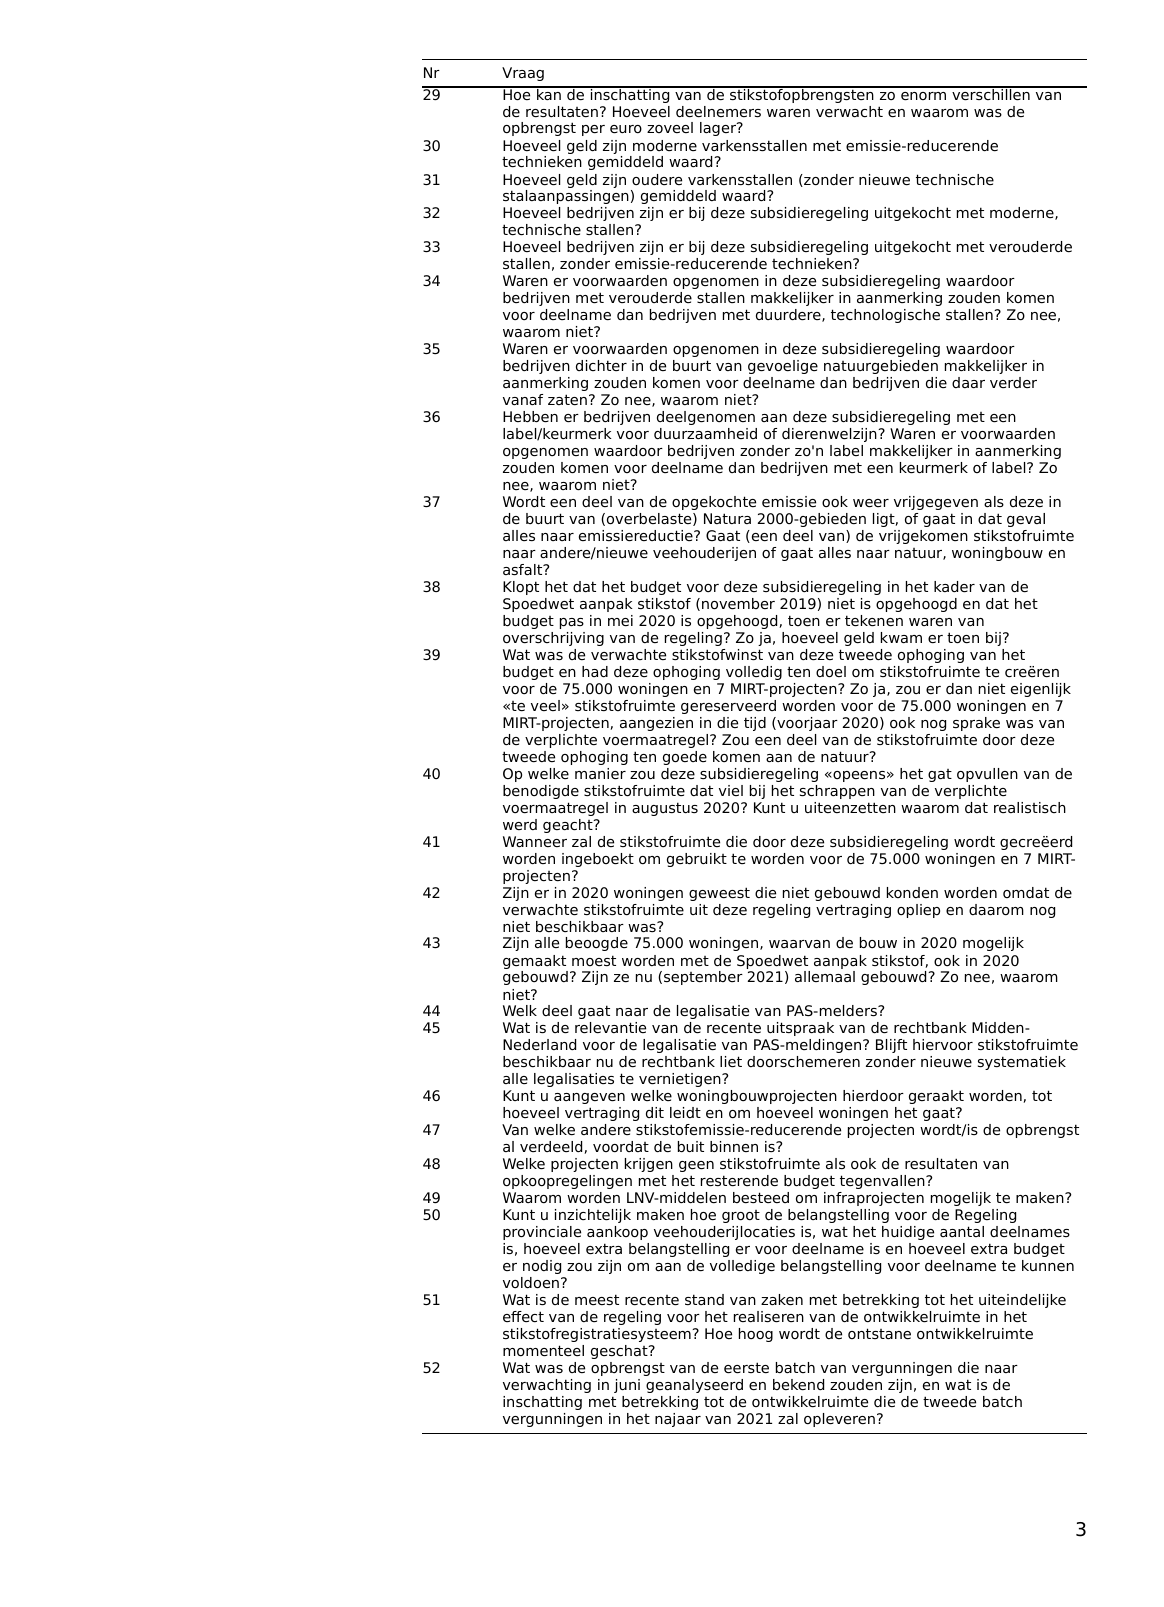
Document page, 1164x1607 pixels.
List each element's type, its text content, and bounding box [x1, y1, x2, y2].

table_cell 31 [422, 171, 496, 205]
table_cell 29 [422, 88, 496, 137]
table_cell Zijn er in 2020 woningen geweest die niet gebouwd konden worden omdat de verwachte stikstofruimte uit deze regeling vertraging opliep en daarom nog niet beschikbaar was? [496, 885, 1087, 935]
table_cell 44 [422, 1003, 496, 1020]
table_cell 43 [422, 935, 496, 1003]
table_cell Waren er voorwaarden opgenomen in deze subsidieregeling waardoor bedrijven dichter in de buurt van gevoelige natuurgebieden makkelijker in aanmerking zouden komen voor deelname dan bedrijven die daar verder vanaf zaten? Zo nee, waarom niet? [496, 341, 1087, 409]
table_cell 51 [422, 1292, 496, 1360]
table_cell 39 [422, 647, 496, 766]
table_cell 45 [422, 1020, 496, 1088]
table_header Vraag [496, 60, 1087, 86]
table_cell 37 [422, 494, 496, 579]
table_cell 42 [422, 885, 496, 935]
table_cell Wordt een deel van de opgekochte emissie ook weer vrijgegeven als deze in de buurt van (overbelaste) Natura 2000-gebieden ligt, of gaat in dat geval alles naar emissiereductie? Gaat (een deel van) de vrijgekomen stikstofruimte naar andere/nieuwe veehouderijen of gaat alles naar natuur, woningbouw en asfalt? [496, 494, 1087, 579]
table_cell Hoe kan de inschatting van de stikstofopbrengsten zo enorm verschillen van de resultaten? Hoeveel deelnemers waren verwacht en waarom was de opbrengst per euro zoveel lager? [496, 88, 1087, 137]
table_cell Wat is de relevantie van de recente uitspraak van de rechtbank Midden-Nederland voor de legalisatie van PAS-meldingen? Blijft hiervoor stikstofruimte beschikbaar nu de rechtbank liet doorschemeren zonder nieuwe systematiek alle legalisaties te vernietigen? [496, 1020, 1087, 1088]
table_cell Op welke manier zou deze subsidieregeling «opeens» het gat opvullen van de benodigde stikstofruimte dat viel bij het schrappen van de verplichte voermaatregel in augustus 2020? Kunt u uiteenzetten waarom dat realistisch werd geacht? [496, 766, 1087, 833]
table_cell 46 [422, 1088, 496, 1122]
table_cell 48 [422, 1156, 496, 1190]
table_cell Wat is de meest recente stand van zaken met betrekking tot het uiteindelijke effect van de regeling voor het realiseren van de ontwikkelruimte in het stikstofregistratiesysteem? Hoe hoog wordt de ontstane ontwikkelruimte momenteel geschat? [496, 1292, 1087, 1360]
table_cell 49 [422, 1190, 496, 1207]
table_cell 30 [422, 138, 496, 171]
table_cell 40 [422, 766, 496, 833]
table_cell 36 [422, 409, 496, 494]
table_cell 41 [422, 834, 496, 884]
table_cell Hoeveel geld zijn oudere varkensstallen (zonder nieuwe technische stalaanpassingen) gemiddeld waard? [496, 171, 1087, 205]
table_cell 32 [422, 205, 496, 239]
table_cell Wat was de verwachte stikstofwinst van deze tweede ophoging van het budget en had deze ophoging volledig ten doel om stikstofruimte te creëren voor de 75.000 woningen en 7 MIRT-projecten? Zo ja, zou er dan niet eigenlijk «te veel» stikstofruimte gereserveerd worden voor de 75.000 woningen en 7 MIRT-projecten, aangezien in die tijd (voorjaar 2020) ook nog sprake was van de verplichte voermaatregel? Zou een deel van de stikstofruimte door deze tweede ophoging ten goede komen aan de natuur? [496, 647, 1087, 766]
table_cell 50 [422, 1207, 496, 1292]
table_cell Hebben er bedrijven deelgenomen aan deze subsidieregeling met een label/keurmerk voor duurzaamheid of dierenwelzijn? Waren er voorwaarden opgenomen waardoor bedrijven zonder zo'n label makkelijker in aanmerking zouden komen voor deelname dan bedrijven met een keurmerk of label? Zo nee, waarom niet? [496, 409, 1087, 494]
table_cell Waren er voorwaarden opgenomen in deze subsidieregeling waardoor bedrijven met verouderde stallen makkelijker in aanmerking zouden komen voor deelname dan bedrijven met duurdere, technologische stallen? Zo nee, waarom niet? [496, 273, 1087, 341]
table_cell Kunt u inzichtelijk maken hoe groot de belangstelling voor de Regeling provinciale aankoop veehouderijlocaties is, wat het huidige aantal deelnames is, hoeveel extra belangstelling er voor deelname is en hoeveel extra budget er nodig zou zijn om aan de volledige belangstelling voor deelname te kunnen voldoen? [496, 1207, 1087, 1292]
table_cell Welke projecten krijgen geen stikstofruimte als ook de resultaten van opkoopregelingen met het resterende budget tegenvallen? [496, 1156, 1087, 1190]
table_cell Welk deel gaat naar de legalisatie van PAS-melders? [496, 1003, 1087, 1020]
table_cell 35 [422, 341, 496, 409]
table_cell Klopt het dat het budget voor deze subsidieregeling in het kader van de Spoedwet aanpak stikstof (november 2019) niet is opgehoogd en dat het budget pas in mei 2020 is opgehoogd, toen er tekenen waren van overschrijving van de regeling? Zo ja, hoeveel geld kwam er toen bij? [496, 579, 1087, 647]
table_cell Wat was de opbrengst van de eerste batch van vergunningen die naar verwachting in juni geanalyseerd en bekend zouden zijn, en wat is de inschatting met betrekking tot de ontwikkelruimte die de tweede batch vergunningen in het najaar van 2021 zal opleveren? [496, 1360, 1087, 1432]
table_cell Waarom worden LNV-middelen besteed om infraprojecten mogelijk te maken? [496, 1190, 1087, 1207]
table_header Nr [422, 60, 496, 86]
table_cell Van welke andere stikstofemissie-reducerende projecten wordt/is de opbrengst al verdeeld, voordat de buit binnen is? [496, 1122, 1087, 1156]
table_cell 38 [422, 579, 496, 647]
table_cell Wanneer zal de stikstofruimte die door deze subsidieregeling wordt gecreëerd worden ingeboekt om gebruikt te worden voor de 75.000 woningen en 7 MIRT-projecten? [496, 834, 1087, 884]
table_cell 33 [422, 239, 496, 273]
table_cell Kunt u aangeven welke woningbouwprojecten hierdoor geraakt worden, tot hoeveel vertraging dit leidt en om hoeveel woningen het gaat? [496, 1088, 1087, 1122]
table_cell Zijn alle beoogde 75.000 woningen, waarvan de bouw in 2020 mogelijk gemaakt moest worden met de Spoedwet aanpak stikstof, ook in 2020 gebouwd? Zijn ze nu (september 2021) allemaal gebouwd? Zo nee, waarom niet? [496, 935, 1087, 1003]
table_cell 47 [422, 1122, 496, 1156]
table_cell Hoeveel bedrijven zijn er bij deze subsidieregeling uitgekocht met verouderde stallen, zonder emissie-reducerende technieken? [496, 239, 1087, 273]
table_cell 52 [422, 1360, 496, 1432]
table_cell 34 [422, 273, 496, 341]
table_cell Hoeveel bedrijven zijn er bij deze subsidieregeling uitgekocht met moderne, technische stallen? [496, 205, 1087, 239]
table_cell Hoeveel geld zijn moderne varkensstallen met emissie-reducerende technieken gemiddeld waard? [496, 138, 1087, 171]
